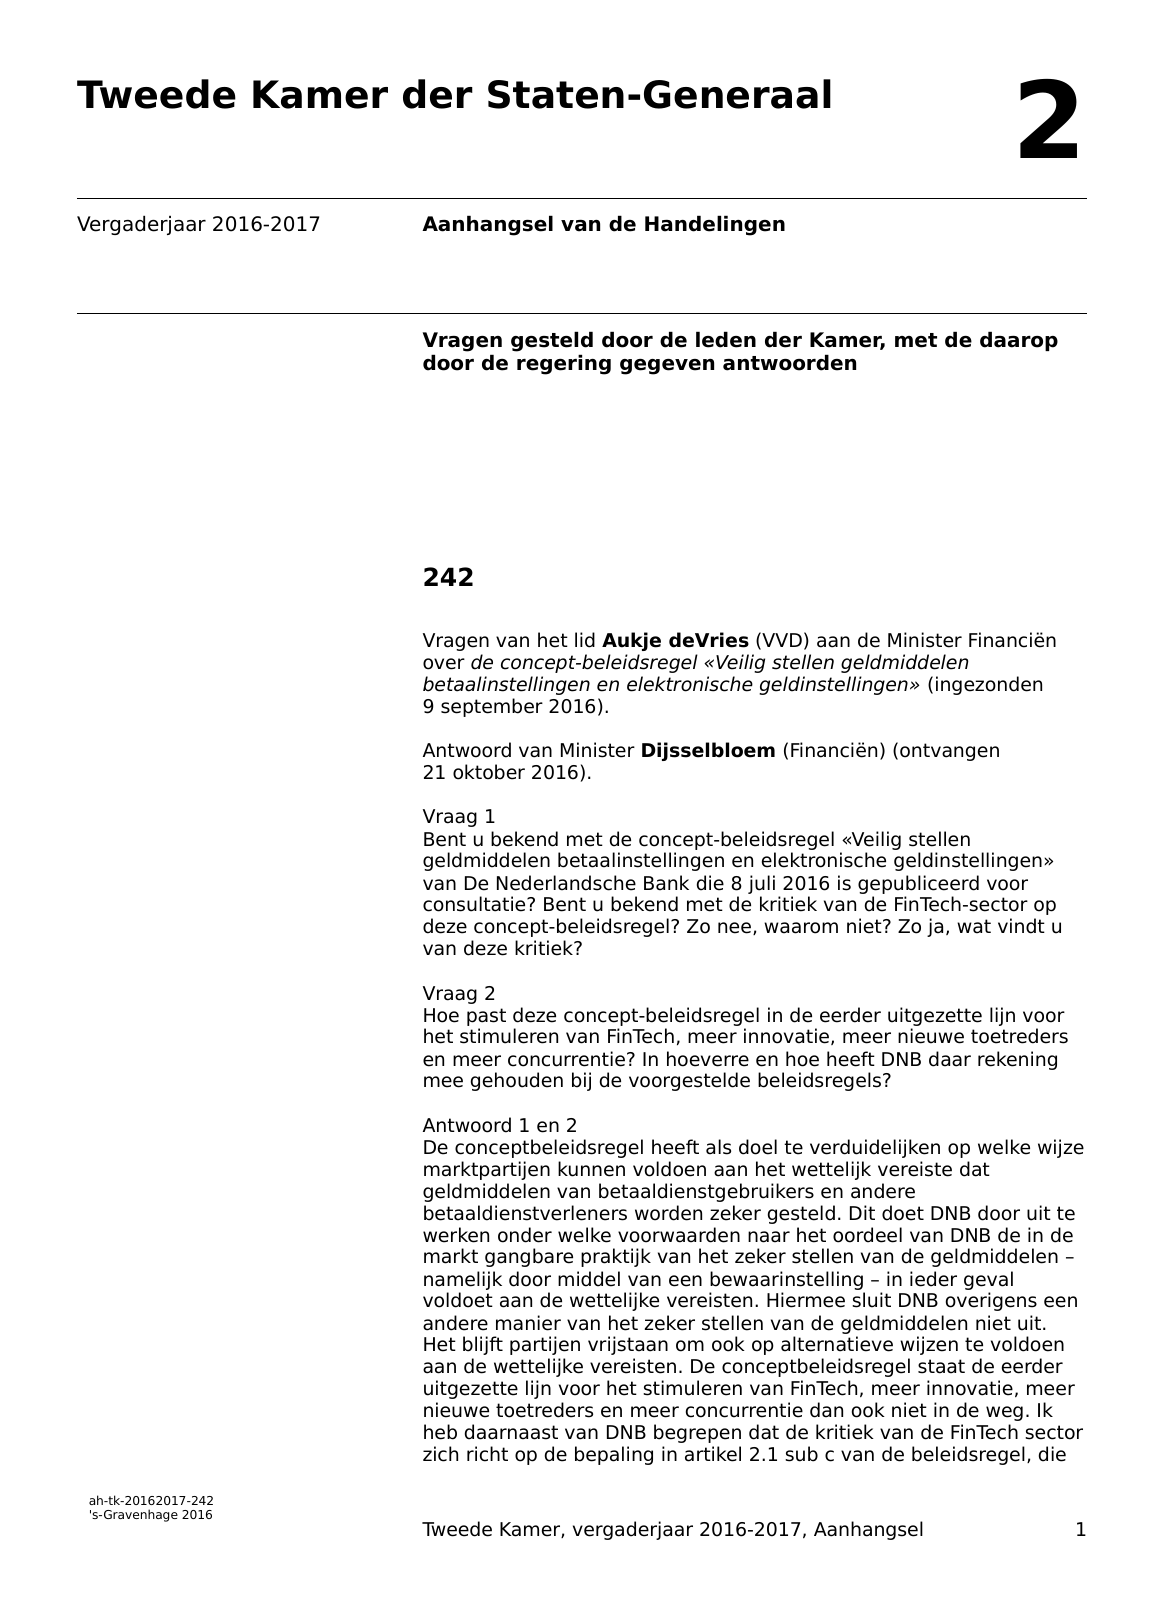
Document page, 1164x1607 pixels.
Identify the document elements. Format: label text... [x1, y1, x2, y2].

text Antwoord van Minister Dijsselbloem (Financiën) (ontvangen 21 oktober 2016). [422, 740, 1087, 784]
table_header 2 [886, 59, 1087, 198]
text Antwoord 1 en 2 [422, 1114, 1087, 1137]
table_cell Vragen gesteld door de leden der Kamer, met de daarop door de regering gegeven antwoorden [422, 314, 1087, 375]
text Vraag 1 [422, 806, 1087, 828]
text ah-tk-20162017-242 [88, 1494, 323, 1508]
text 242 [422, 563, 1087, 592]
text Hoe past deze concept-beleidsregel in de eerder uitgezette lijn voor het stimuleren van FinTech, meer innovatie, meer nieuwe toetreders en meer concurrentie? In hoeverre en hoe heeft DNB daar rekening mee gehouden bij de voorgestelde beleidsregels? [422, 1004, 1087, 1092]
text Vraag 2 [422, 982, 1087, 1004]
table_cell [77, 314, 422, 375]
text Bent u bekend met de concept-beleidsregel «Veilig stellen geldmiddelen betaalinstellingen en elektronische geldinstellingen» van De Nederlandsche Bank die 8 juli 2016 is gepubliceerd voor consultatie? Bent u bekend met de kritiek van de FinTech-sector op deze concept-beleidsregel? Zo nee, waarom niet? Zo ja, wat vindt u van deze kritiek? [422, 828, 1087, 960]
text Vragen van het lid Aukje deVries (VVD) aan de Minister Financiën over de concept-beleidsregel «Veilig stellen geldmiddelen betaalinstellingen en elektronische geldinstellingen» (ingezonden 9 september 2016). [422, 630, 1087, 718]
table_cell Vergaderjaar 2016-2017 [77, 199, 422, 313]
table_cell Aanhangsel van de Handelingen [422, 199, 1087, 313]
text 's-Gravenhage 2016 [88, 1508, 323, 1522]
table_header Tweede Kamer der Staten-Generaal [77, 59, 886, 198]
text De conceptbeleidsregel heeft als doel te verduidelijken op welke wijze marktpartijen kunnen voldoen aan het wettelijk vereiste dat geldmiddelen van betaaldienstgebruikers en andere betaaldienstverleners worden zeker gesteld. Dit doet DNB door uit te werken onder welke voorwaarden naar het oordeel van DNB de in de markt gangbare praktijk van het zeker stellen van de geldmiddelen – namelijk door middel van een bewaarinstelling – in ieder geval voldoet aan de wettelijke vereisten. Hiermee sluit DNB overigens een andere manier van het zeker stellen van de geldmiddelen niet uit. Het blijft partijen vrijstaan om ook op alternatieve wijzen te voldoen aan de wettelijke vereisten. De conceptbeleidsregel staat de eerder uitgezette lijn voor het stimuleren van FinTech, meer innovatie, meer nieuwe toetreders en meer concurrentie dan ook niet in de weg. Ik heb daarnaast van DNB begrepen dat de kritiek van de FinTech sector zich richt op de bepaling in artikel 2.1 sub c van de beleidsregel, die [422, 1137, 1087, 1466]
